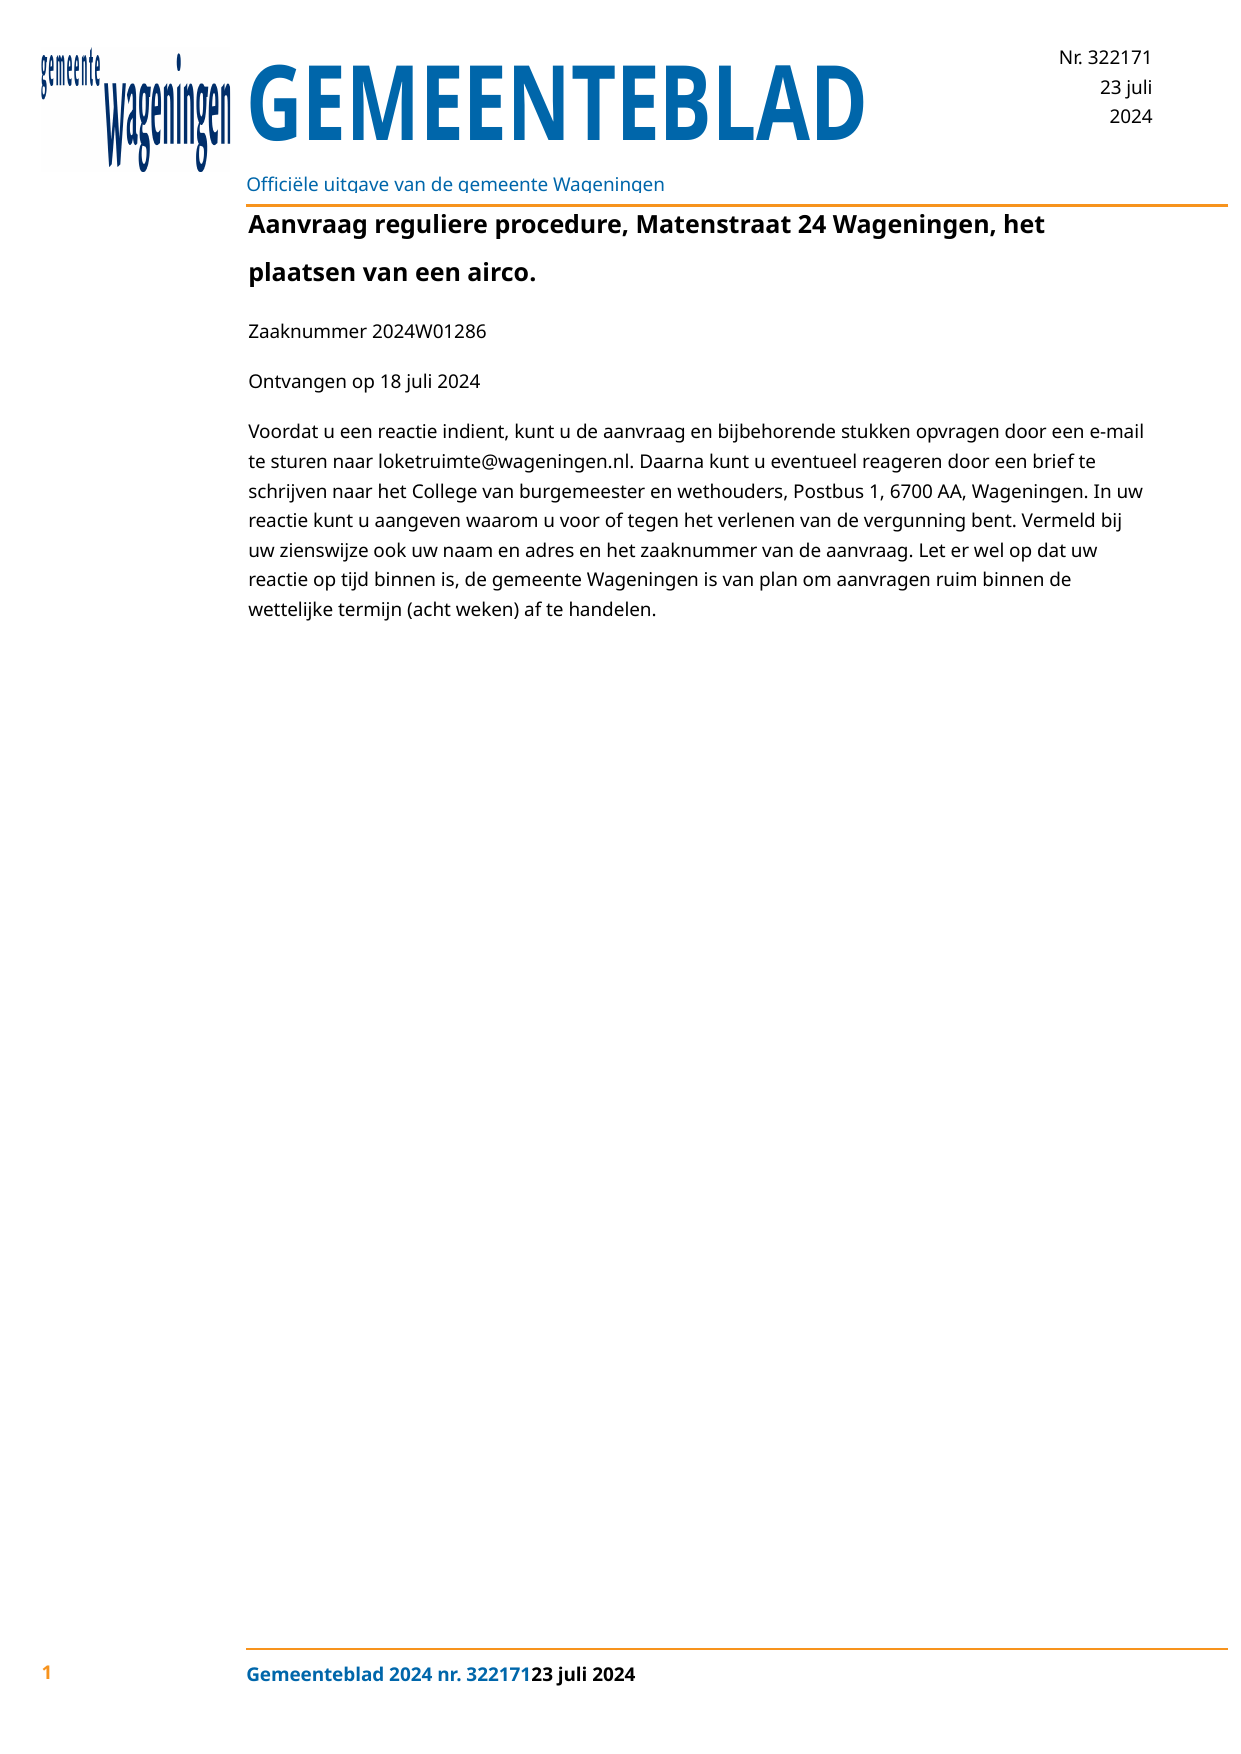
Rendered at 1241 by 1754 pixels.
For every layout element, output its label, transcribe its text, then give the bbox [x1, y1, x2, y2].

text Ontvangen op 18 juli 2024 [248, 368, 1152, 394]
text Zaaknummer 2024W01286 [248, 318, 1152, 344]
text Aanvraag reguliere procedure, Matenstraat 24 Wageningen, het plaatsen van een airco. [248, 207, 1152, 288]
text Voordat u een reactie indient, kunt u de aanvraag en bijbehorende stukken opvragen door een e-mail te sturen naar loketruimte@wageningen.nl. Daarna kunt u eventueel reageren door een brief te schrijven naar het College van burgemeester en wethouders, Postbus 1, 6700 AA, Wageningen. In uw reactie kunt u aangeven waarom u voor of tegen het verlenen van de vergunning bent. Vermeld bij uw zienswijze ook uw naam en adres en het zaaknummer van de aanvraag. Let er wel op dat uw reactie op tijd binnen is, de gemeente Wageningen is van plan om aanvragen ruim binnen de wettelijke termijn (acht weken) af te handelen. [248, 419, 1152, 622]
picture [41, 47, 231, 172]
